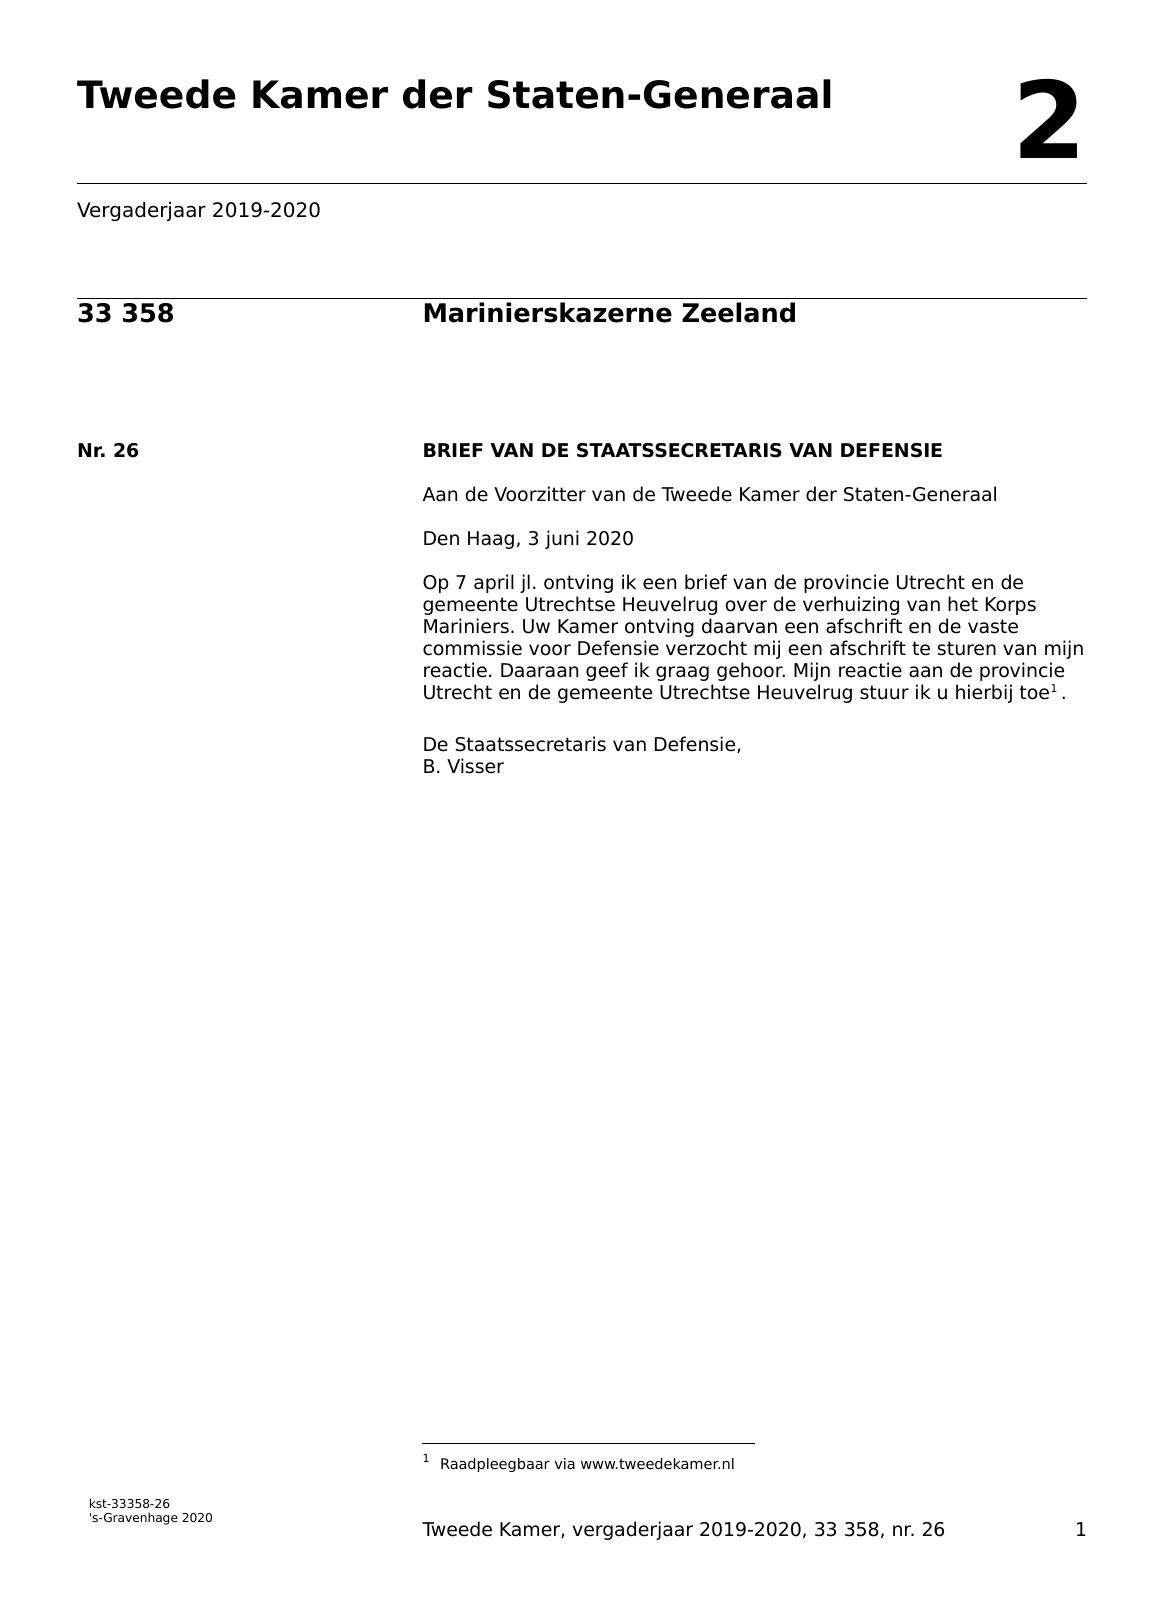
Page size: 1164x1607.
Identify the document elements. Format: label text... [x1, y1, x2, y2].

table_header 2 [886, 59, 1087, 183]
subtitle 33 358 Marinierskazerne Zeeland [77, 299, 1087, 329]
text 's-Gravenhage 2020 [88, 1511, 323, 1525]
subtitle Nr. 26 BRIEF VAN DE STAATSSECRETARIS VAN DEFENSIE [77, 440, 1087, 462]
text Aan de Voorzitter van de Tweede Kamer der Staten-Generaal [422, 484, 1087, 506]
text Raadpleegbaar via www.tweedekamer.nl [422, 1452, 1087, 1474]
table_cell Vergaderjaar 2019-2020 [77, 184, 1087, 298]
text Den Haag, 3 juni 2020 [422, 528, 1087, 550]
text De Staatssecretaris van Defensie, B. Visser [422, 734, 1087, 778]
table_header Tweede Kamer der Staten-Generaal [77, 59, 886, 183]
text Op 7 april jl. ontving ik een brief van de provincie Utrecht en de gemeente Utrechtse Heuvelrug over de verhuizing van het Korps Mariniers. Uw Kamer ontving daarvan een afschrift en de vaste commissie voor Defensie verzocht mij een afschrift te sturen van mijn reactie. Daaraan geef ik graag gehoor. Mijn reactie aan de provincie Utrecht en de gemeente Utrechtse Heuvelrug stuur ik u hierbij toe. [422, 572, 1087, 704]
text kst-33358-26 [88, 1497, 323, 1511]
